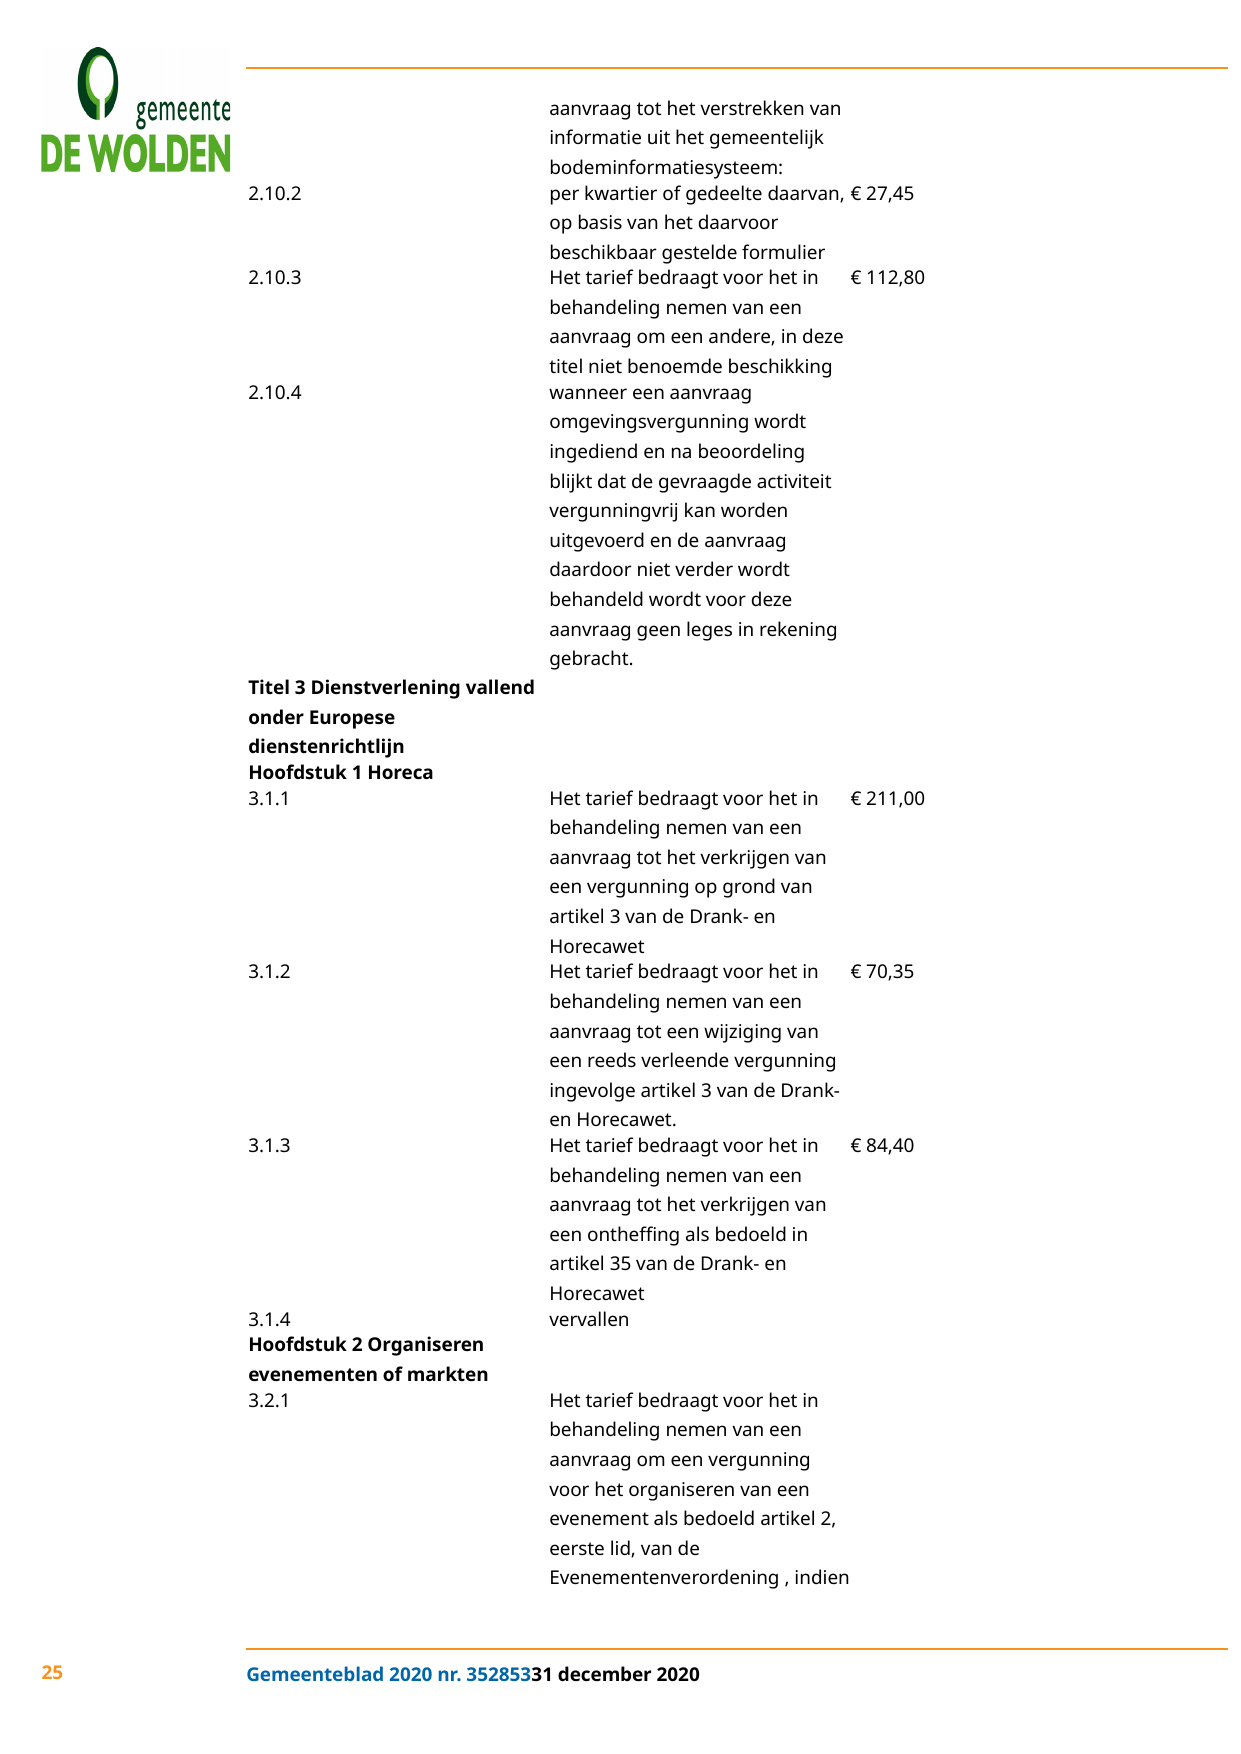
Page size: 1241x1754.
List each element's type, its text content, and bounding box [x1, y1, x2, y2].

picture [41, 47, 231, 172]
table_cell vervallen [549, 1306, 850, 1332]
table_cell 2.10.3 [248, 265, 549, 379]
table_cell Het tarief bedraagt voor het in behandeling nemen van een aanvraag tot het verkrijgen van een ontheffing als bedoeld in artikel 35 van de Drank- en Horecawet [549, 1132, 850, 1306]
table_cell Het tarief bedraagt voor het in behandeling nemen van een aanvraag om een vergunning voor het organiseren van een evenement als bedoeld artikel 2, eerste lid, van de Evenementenverordening , indien [549, 1387, 850, 1590]
table_cell Het tarief bedraagt voor het in behandeling nemen van een aanvraag tot het verkrijgen van een vergunning op grond van artikel 3 van de Drank- en Horecawet [549, 785, 850, 959]
table_cell 3.1.3 [248, 1132, 549, 1306]
table_cell € 84,40 [850, 1132, 1152, 1306]
table_cell € 112,80 [850, 265, 1152, 379]
table_cell Hoofdstuk 1 Horeca [248, 759, 549, 785]
table_cell aanvraag tot het verstrekken van informatie uit het gemeentelijk bodeminformatiesysteem: [549, 95, 850, 180]
table_cell wanneer een aanvraag omgevingsvergunning wordt ingediend en na beoordeling blijkt dat de gevraagde activiteit vergunningvrij kan worden uitgevoerd en de aanvraag daardoor niet verder wordt behandeld wordt voor deze aanvraag geen leges in rekening gebracht. [549, 379, 850, 671]
table_cell 3.2.1 [248, 1387, 549, 1590]
table_cell € 27,45 [850, 180, 1152, 264]
table_cell 3.1.4 [248, 1306, 549, 1332]
table_cell 2.10.4 [248, 379, 549, 671]
table_cell [248, 95, 549, 180]
table_header Titel 3 Dienstverlening vallend onder Europese dienstenrichtlijn [248, 674, 549, 759]
table_cell € 70,35 [850, 959, 1152, 1132]
table_cell € 211,00 [850, 785, 1152, 959]
table_cell Hoofdstuk 2 Organiseren evenementen of markten [248, 1332, 549, 1387]
table_cell Het tarief bedraagt voor het in behandeling nemen van een aanvraag tot een wijziging van een reeds verleende vergunning ingevolge artikel 3 van de Drank- en Horecawet. [549, 959, 850, 1132]
table_cell Het tarief bedraagt voor het in behandeling nemen van een aanvraag om een andere, in deze titel niet benoemde beschikking [549, 265, 850, 379]
table_cell 2.10.2 [248, 180, 549, 264]
table_cell 3.1.2 [248, 959, 549, 1132]
table_cell per kwartier of gedeelte daarvan, op basis van het daarvoor beschikbaar gestelde formulier [549, 180, 850, 264]
table_cell 3.1.1 [248, 785, 549, 959]
